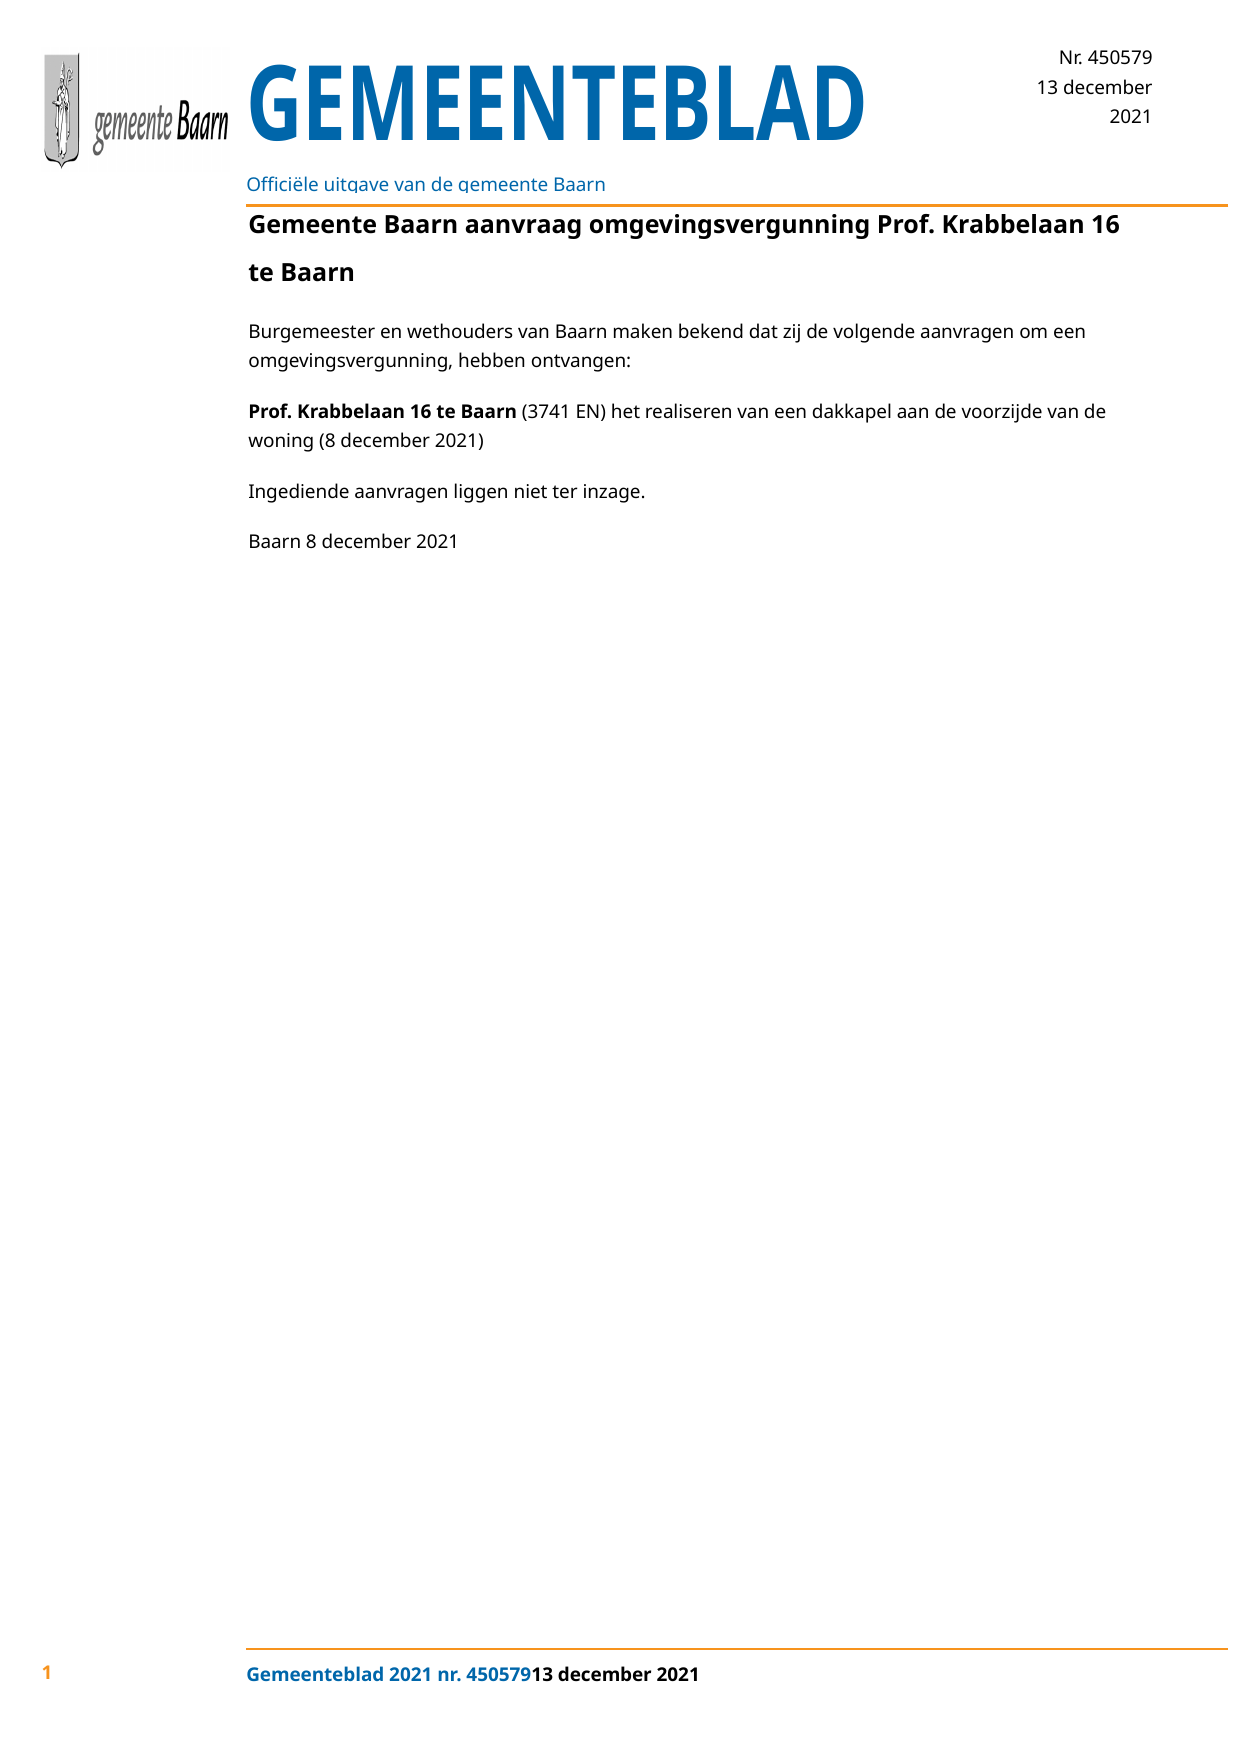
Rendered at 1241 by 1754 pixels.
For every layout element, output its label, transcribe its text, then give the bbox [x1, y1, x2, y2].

text Prof. Krabbelaan 16 te Baarn (3741 EN) het realiseren van een dakkapel aan de voorzijde van de woning (8 december 2021) [248, 398, 1152, 453]
text Baarn 8 december 2021 [248, 528, 1152, 554]
text Ingediende aanvragen liggen niet ter inzage. [248, 478, 1152, 504]
picture [41, 47, 231, 172]
text Burgemeester en wethouders van Baarn maken bekend dat zij de volgende aanvragen om een omgevingsvergunning, hebben ontvangen: [248, 318, 1152, 373]
text Gemeente Baarn aanvraag omgevingsvergunning Prof. Krabbelaan 16 te Baarn [248, 207, 1152, 288]
